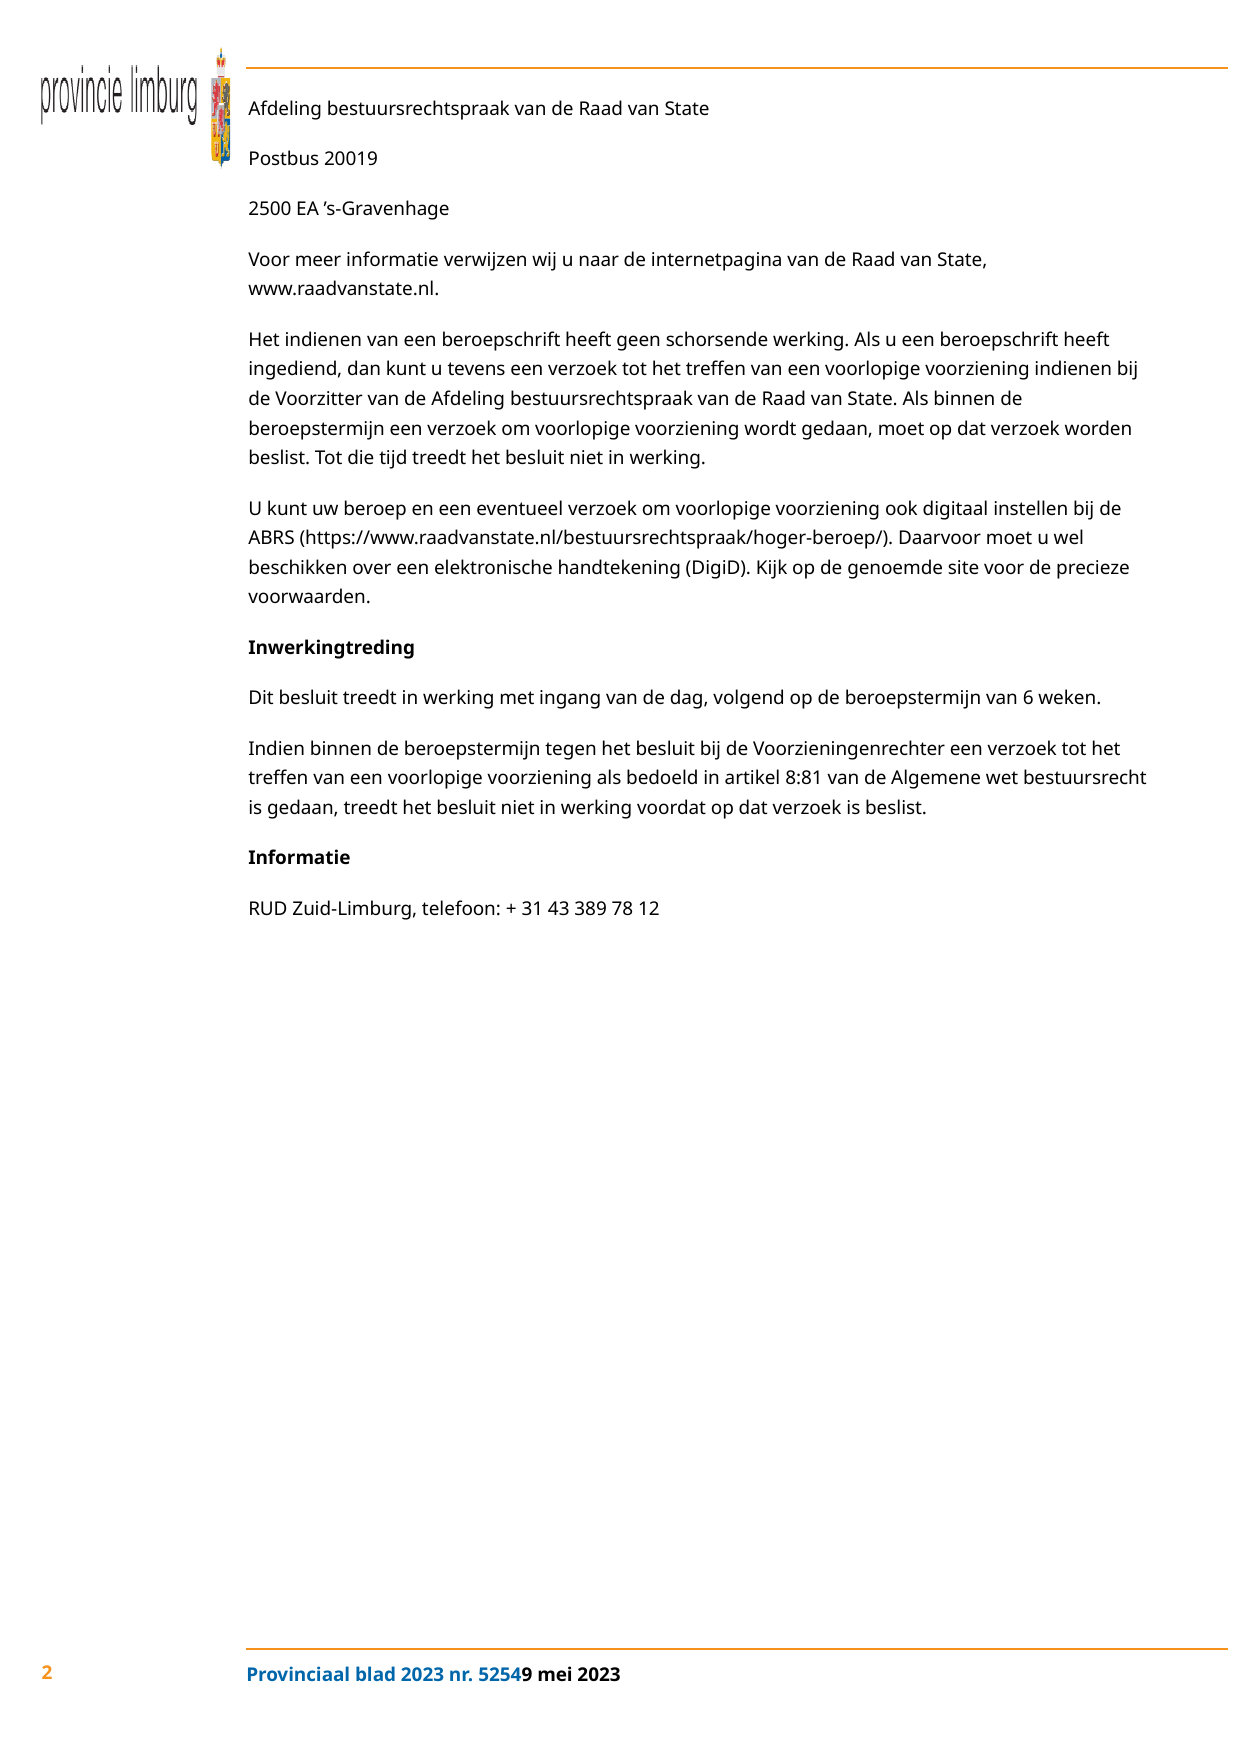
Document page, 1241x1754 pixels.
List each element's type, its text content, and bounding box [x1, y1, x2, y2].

text Dit besluit treedt in werking met ingang van de dag, volgend op de beroepstermijn van 6 weken. [248, 684, 1152, 710]
text Informatie [248, 844, 1152, 870]
text Afdeling bestuursrechtspraak van de Raad van State [248, 95, 1152, 121]
text 2500 EA ’s-Gravenhage [248, 196, 1152, 221]
text Indien binnen de beroepstermijn tegen het besluit bij de Voorzieningenrechter een verzoek tot het treffen van een voorlopige voorziening als bedoeld in artikel 8:81 van de Algemene wet bestuursrecht is gedaan, treedt het besluit niet in werking voordat op dat verzoek is beslist. [248, 735, 1152, 820]
text Postbus 20019 [248, 145, 1152, 171]
text RUD Zuid-Limburg, telefoon: + 31 43 389 78 12 [248, 895, 1152, 921]
text Het indienen van een beroepschrift heeft geen schorsende werking. Als u een beroepschrift heeft ingediend, dan kunt u tevens een verzoek tot het treffen van een voorlopige voorziening indienen bij de Voorzitter van de Afdeling bestuursrechtspraak van de Raad van State. Als binnen de beroepstermijn een verzoek om voorlopige voorziening wordt gedaan, moet op dat verzoek worden beslist. Tot die tijd treedt het besluit niet in werking. [248, 326, 1152, 470]
text U kunt uw beroep en een eventueel verzoek om voorlopige voorziening ook digitaal instellen bij de ABRS (https://www.raadvanstate.nl/bestuursrechtspraak/hoger-beroep/). Daarvoor moet u wel beschikken over een elektronische handtekening (DigiD). Kijk op de genoemde site voor de precieze voorwaarden. [248, 495, 1152, 609]
text Voor meer informatie verwijzen wij u naar de internetpagina van de Raad van State, www.raadvanstate.nl. [248, 246, 1152, 301]
picture [41, 47, 231, 172]
text Inwerkingtreding [248, 634, 1152, 660]
